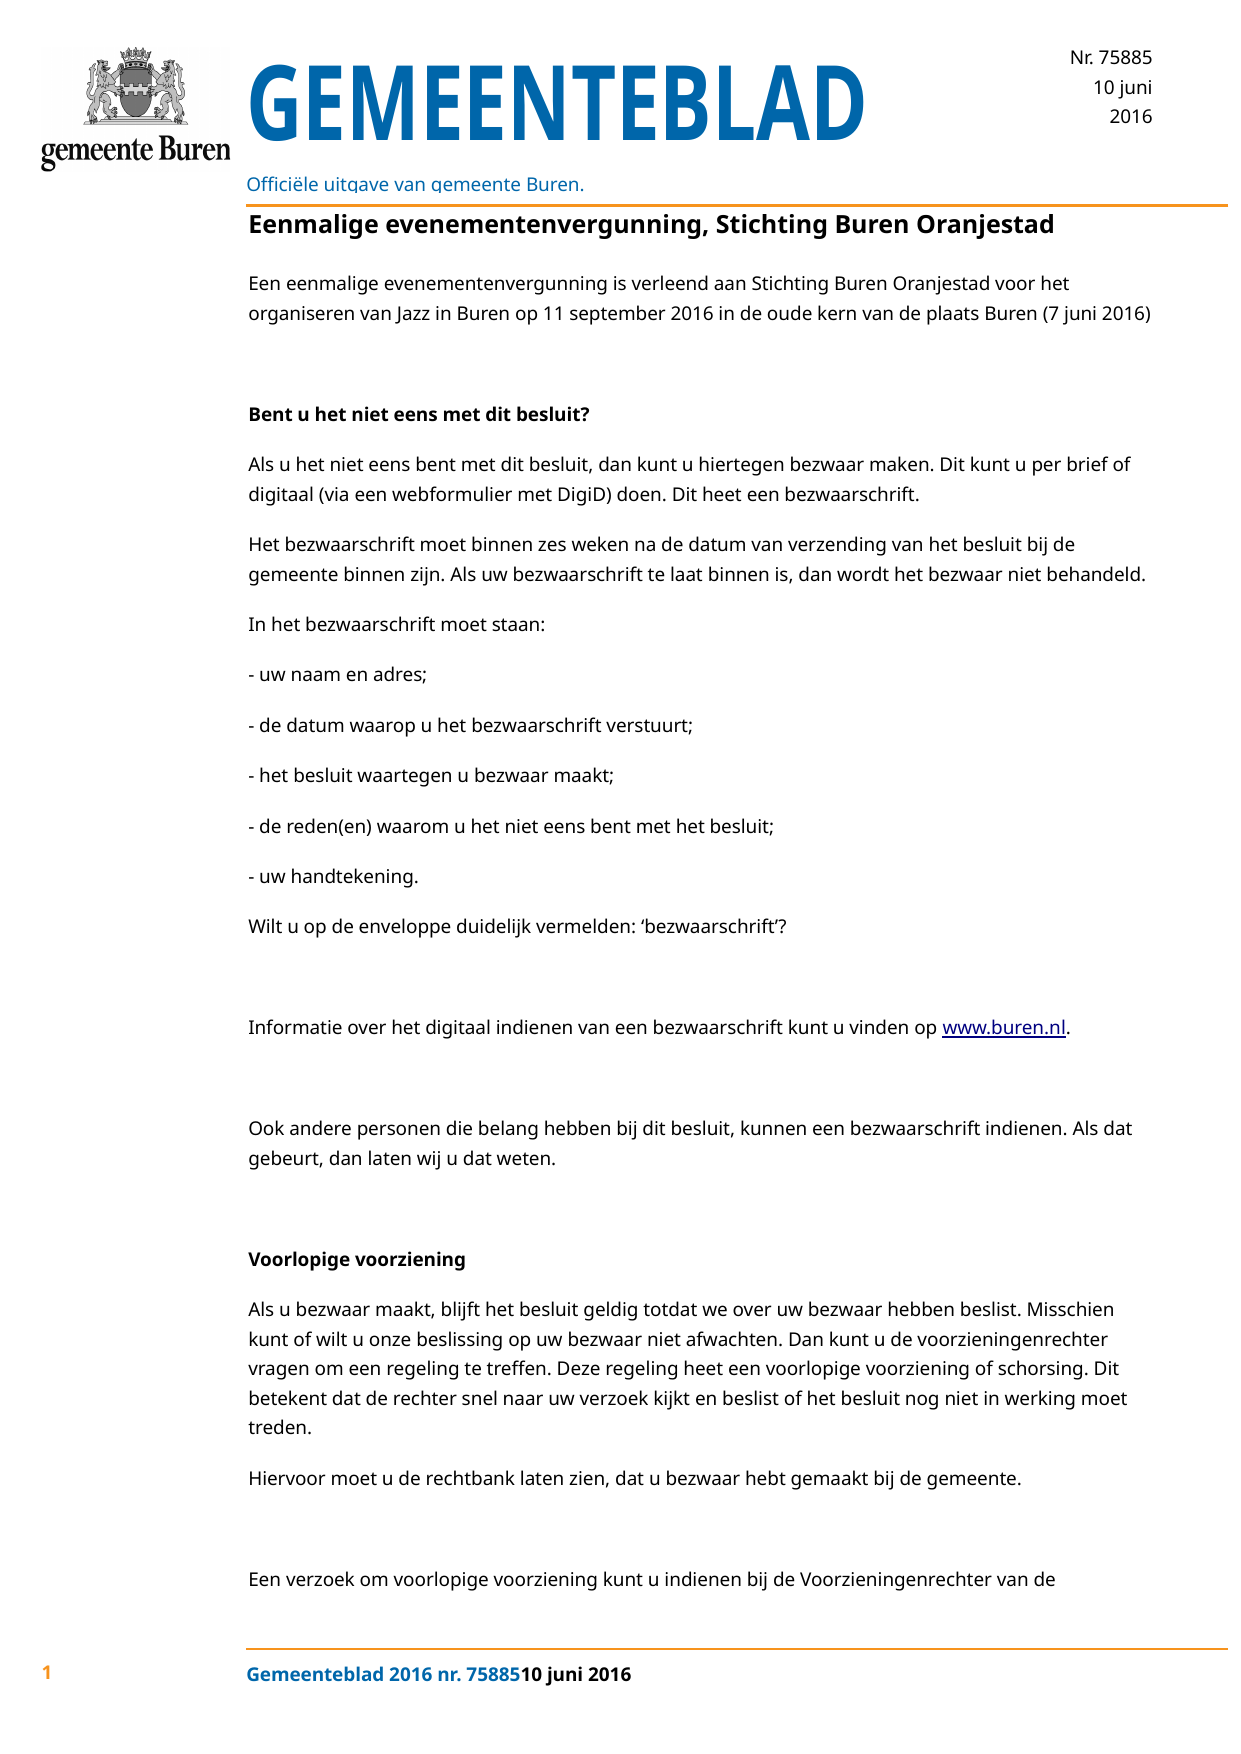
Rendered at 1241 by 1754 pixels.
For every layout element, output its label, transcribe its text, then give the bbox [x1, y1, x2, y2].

text Wilt u op de enveloppe duidelijk vermelden: ‘bezwaarschrift’? [248, 914, 1152, 939]
text Eenmalige evenementenvergunning, Stichting Buren Oranjestad [248, 207, 1152, 241]
text In het bezwaarschrift moet staan: [248, 611, 1152, 637]
text Ook andere personen die belang hebben bij dit besluit, kunnen een bezwaarschrift indienen. Als dat gebeurt, dan laten wij u dat weten. [248, 1115, 1152, 1171]
text Informatie over het digitaal indienen van een bezwaarschrift kunt u vinden op www.buren.nl. [248, 1014, 1152, 1040]
text - uw naam en adres; [248, 662, 1152, 687]
text - de reden(en) waarom u het niet eens bent met het besluit; [248, 813, 1152, 838]
text - de datum waarop u het bezwaarschrift verstuurt; [248, 712, 1152, 738]
picture [41, 47, 231, 172]
text - uw handtekening. [248, 863, 1152, 889]
text Voorlopige voorziening [248, 1246, 1152, 1271]
text Hiervoor moet u de rechtbank laten zien, dat u bezwaar hebt gemaakt bij de gemeente. [248, 1465, 1152, 1491]
text Bent u het niet eens met dit besluit? [248, 401, 1152, 426]
text - het besluit waartegen u bezwaar maakt; [248, 762, 1152, 788]
text Het bezwaarschrift moet binnen zes weken na de datum van verzending van het besluit bij de gemeente binnen zijn. Als uw bezwaarschrift te laat binnen is, dan wordt het bezwaar niet behandeld. [248, 531, 1152, 586]
text Als u het niet eens bent met dit besluit, dan kunt u hiertegen bezwaar maken. Dit kunt u per brief of digitaal (via een webformulier met DigiD) doen. Dit heet een bezwaarschrift. [248, 451, 1152, 506]
text Een verzoek om voorlopige voorziening kunt u indienen bij de Voorzieningenrechter van de [248, 1566, 1152, 1591]
text Een eenmalige evenementenvergunning is verleend aan Stichting Buren Oranjestad voor het organiseren van Jazz in Buren op 11 september 2016 in de oude kern van de plaats Buren (7 juni 2016) [248, 270, 1152, 326]
text Als u bezwaar maakt, blijft het besluit geldig totdat we over uw bezwaar hebben beslist. Misschien kunt of wilt u onze beslissing op uw bezwaar niet afwachten. Dan kunt u de voorzieningenrechter vragen om een regeling te treffen. Deze regeling heet een voorlopige voorziening of schorsing. Dit betekent dat de rechter snel naar uw verzoek kijkt en beslist of het besluit nog niet in werking moet treden. [248, 1296, 1152, 1440]
